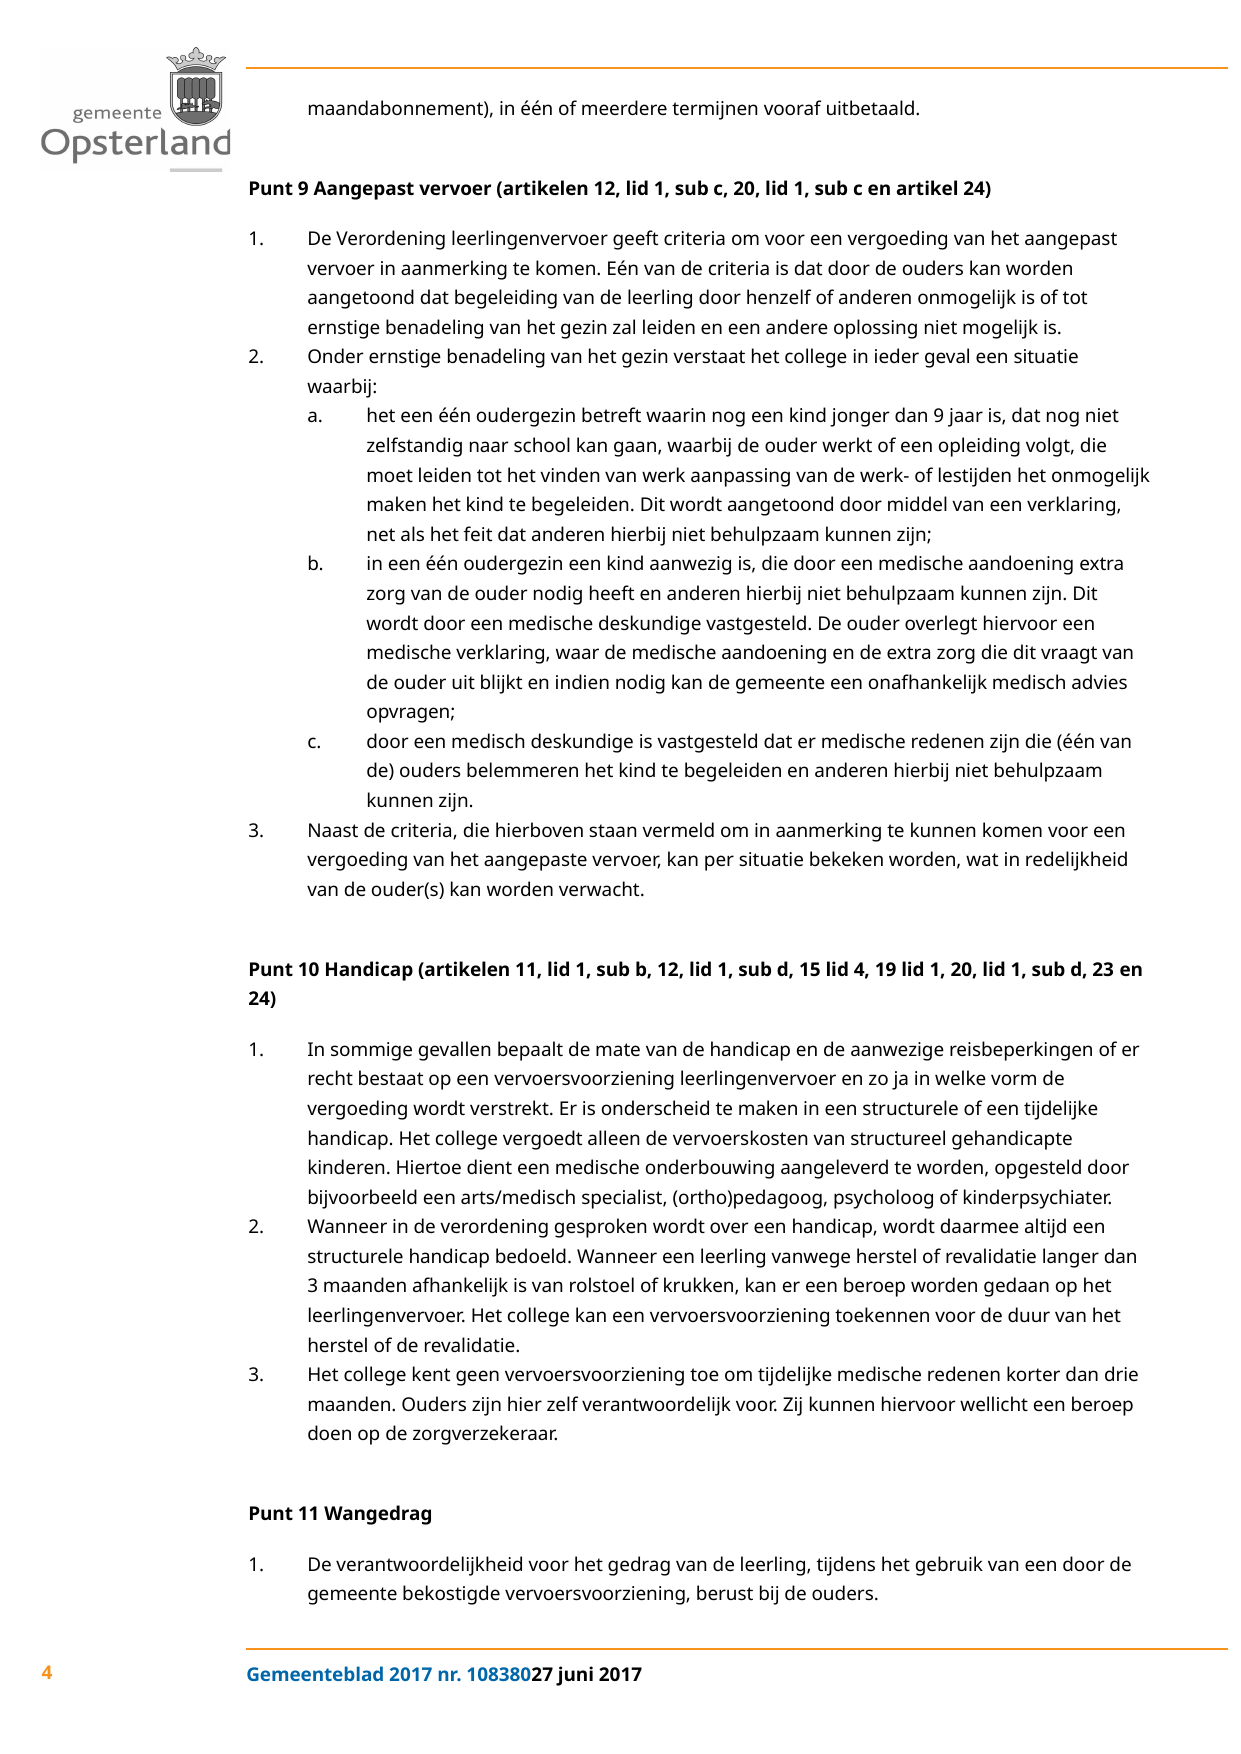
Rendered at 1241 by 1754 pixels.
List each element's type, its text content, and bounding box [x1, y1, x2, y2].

list maandabonnement), in één of meerdere termijnen vooraf uitbetaald. [248, 95, 1152, 121]
list Naast de criteria, die hierboven staan vermeld om in aanmerking te kunnen komen voor een vergoeding van het aangepaste vervoer, kan per situatie bekeken worden, wat in redelijkheid van de ouder(s) kan worden verwacht. [248, 817, 1152, 902]
text Punt 9 Aangepast vervoer (artikelen 12, lid 1, sub c, 20, lid 1, sub c en artikel 24) [248, 175, 1152, 201]
picture [41, 47, 231, 172]
text Punt 11 Wangedrag [248, 1501, 1152, 1526]
list Onder ernstige benadeling van het gezin verstaat het college in ieder geval een situatie waarbij: [248, 343, 1152, 399]
list het een één oudergezin betreft waarin nog een kind jonger dan 9 jaar is, dat nog niet zelfstandig naar school kan gaan, waarbij de ouder werkt of een opleiding volgt, die moet leiden tot het vinden van werk aanpassing van de werk- of lestijden het onmogelijk maken het kind te begeleiden. Dit wordt aangetoond door middel van een verklaring, net als het feit dat anderen hierbij niet behulpzaam kunnen zijn; [307, 403, 1152, 547]
list in een één oudergezin een kind aanwezig is, die door een medische aandoening extra zorg van de ouder nodig heeft en anderen hierbij niet behulpzaam kunnen zijn. Dit wordt door een medische deskundige vastgesteld. De ouder overlegt hiervoor een medische verklaring, waar de medische aandoening en de extra zorg die dit vraagt van de ouder uit blijkt en indien nodig kan de gemeente een onafhankelijk medisch advies opvragen; [307, 551, 1152, 724]
list Wanneer in de verordening gesproken wordt over een handicap, wordt daarmee altijd een structurele handicap bedoeld. Wanneer een leerling vanwege herstel of revalidatie langer dan 3 maanden afhankelijk is van rolstoel of krukken, kan er een beroep worden gedaan op het leerlingenvervoer. Het college kan een vervoersvoorziening toekennen voor de duur van het herstel of de revalidatie. [248, 1213, 1152, 1358]
list door een medisch deskundige is vastgesteld dat er medische redenen zijn die (één van de) ouders belemmeren het kind te begeleiden en anderen hierbij niet behulpzaam kunnen zijn. [307, 728, 1152, 813]
list De Verordening leerlingenvervoer geeft criteria om voor een vergoeding van het aangepast vervoer in aanmerking te komen. Eén van de criteria is dat door de ouders kan worden aangetoond dat begeleiding van de leerling door henzelf of anderen onmogelijk is of tot ernstige benadeling van het gezin zal leiden en een andere oplossing niet mogelijk is. [248, 225, 1152, 340]
text Punt 10 Handicap (artikelen 11, lid 1, sub b, 12, lid 1, sub d, 15 lid 4, 19 lid 1, 20, lid 1, sub d, 23 en 24) [248, 956, 1152, 1011]
list De verantwoordelijkheid voor het gedrag van de leerling, tijdens het gebruik van een door de gemeente bekostigde vervoersvoorziening, berust bij de ouders. [248, 1551, 1152, 1606]
list In sommige gevallen bepaalt de mate van de handicap en de aanwezige reisbeperkingen of er recht bestaat op een vervoersvoorziening leerlingenvervoer en zo ja in welke vorm de vergoeding wordt verstrekt. Er is onderscheid te maken in een structurele of een tijdelijke handicap. Het college vergoedt alleen de vervoerskosten van structureel gehandicapte kinderen. Hiertoe dient een medische onderbouwing aangeleverd te worden, opgesteld door bijvoorbeeld een arts/medisch specialist, (ortho)pedagoog, psycholoog of kinderpsychiater. [248, 1036, 1152, 1210]
list Het college kent geen vervoersvoorziening toe om tijdelijke medische redenen korter dan drie maanden. Ouders zijn hier zelf verantwoordelijk voor. Zij kunnen hiervoor wellicht een beroep doen op de zorgverzekeraar. [248, 1361, 1152, 1446]
